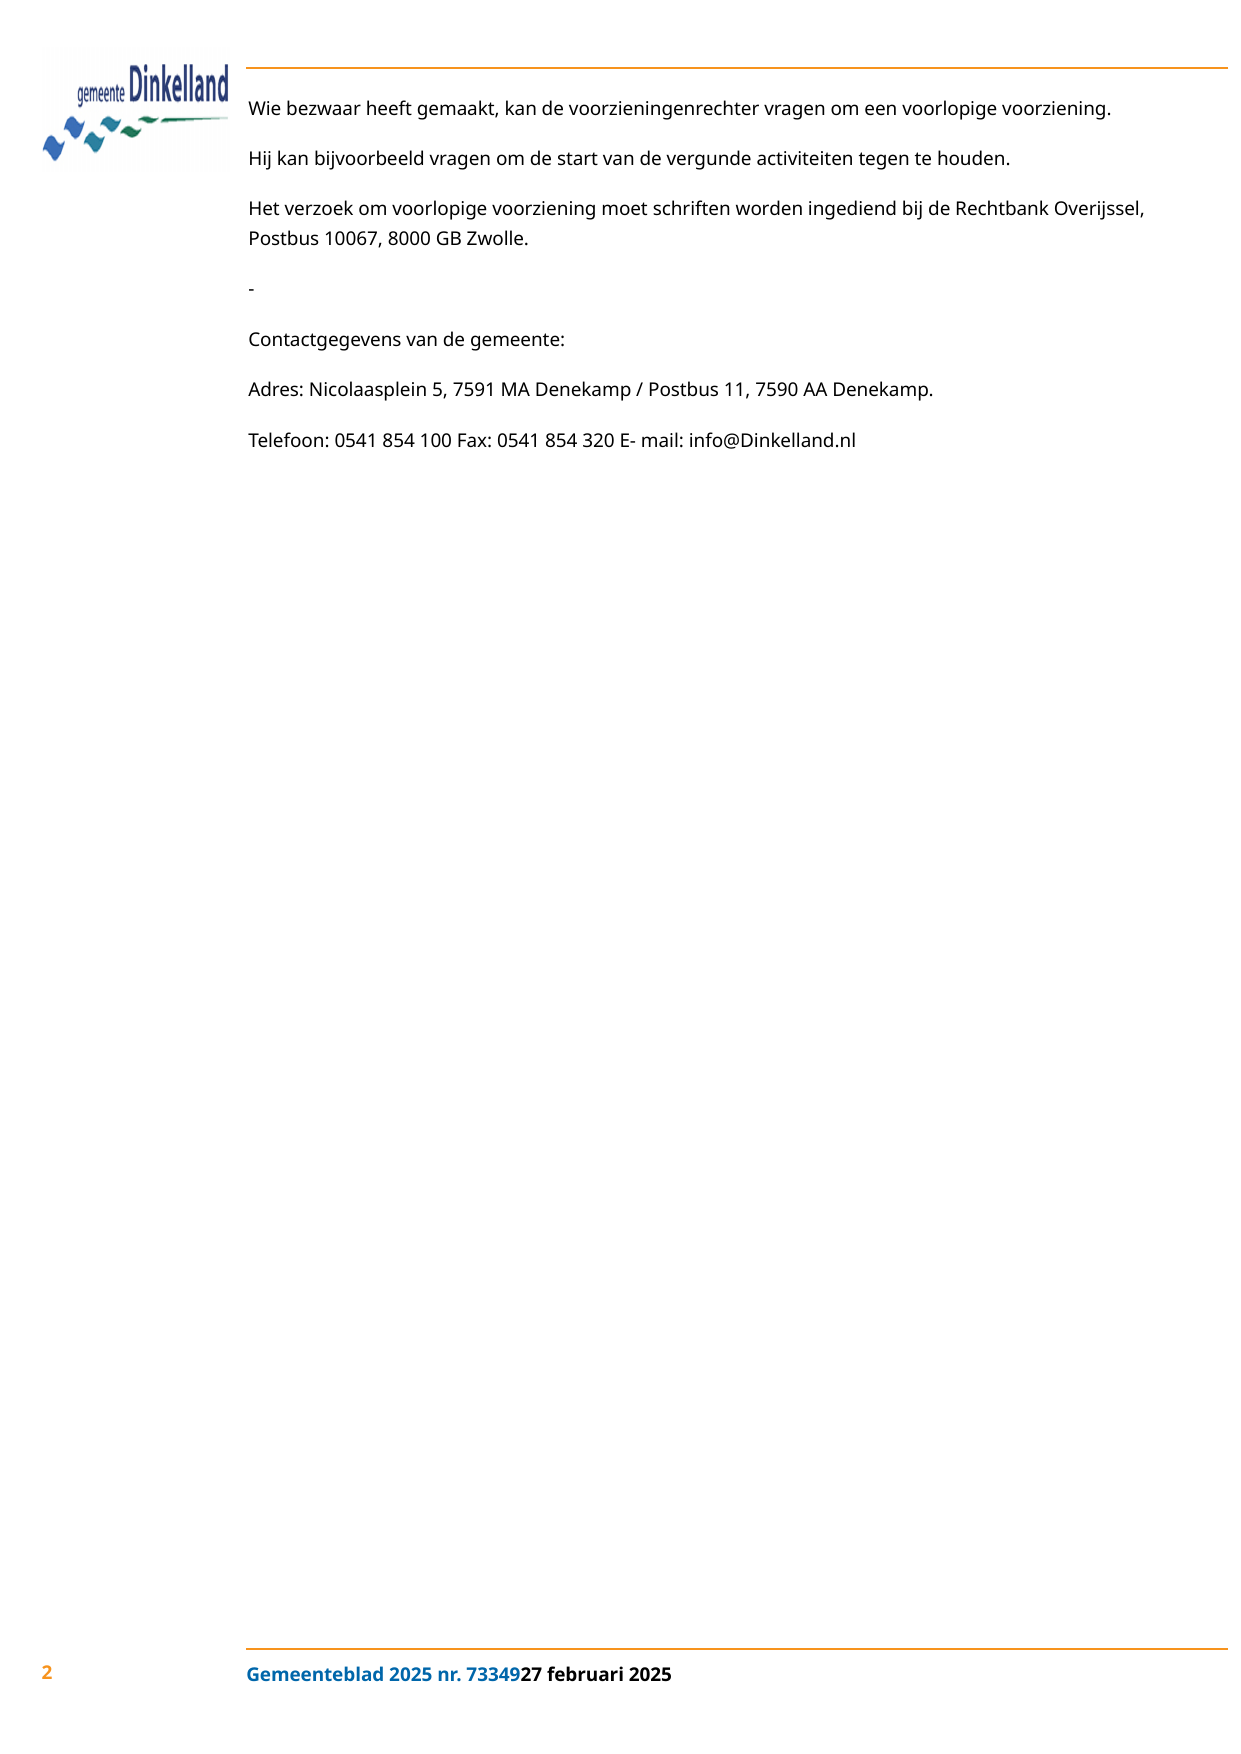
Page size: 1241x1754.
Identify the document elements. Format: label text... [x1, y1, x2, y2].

text Het verzoek om voorlopige voorziening moet schriften worden ingediend bij de Rechtbank Overijssel, Postbus 10067, 8000 GB Zwolle. [248, 196, 1152, 251]
text Adres: Nicolaasplein 5, 7591 MA Denekamp / Postbus 11, 7590 AA Denekamp. [248, 376, 1152, 402]
text Hij kan bijvoorbeeld vragen om de start van de vergunde activiteiten tegen te houden. [248, 145, 1152, 171]
text - [248, 276, 1152, 301]
text Contactgegevens van de gemeente: [248, 326, 1152, 352]
text Telefoon: 0541 854 100 Fax: 0541 854 320 E- mail: info@Dinkelland.nl [248, 427, 1152, 453]
text Wie bezwaar heeft gemaakt, kan de voorzieningenrechter vragen om een voorlopige voorziening. [248, 95, 1152, 121]
picture [41, 47, 231, 172]
